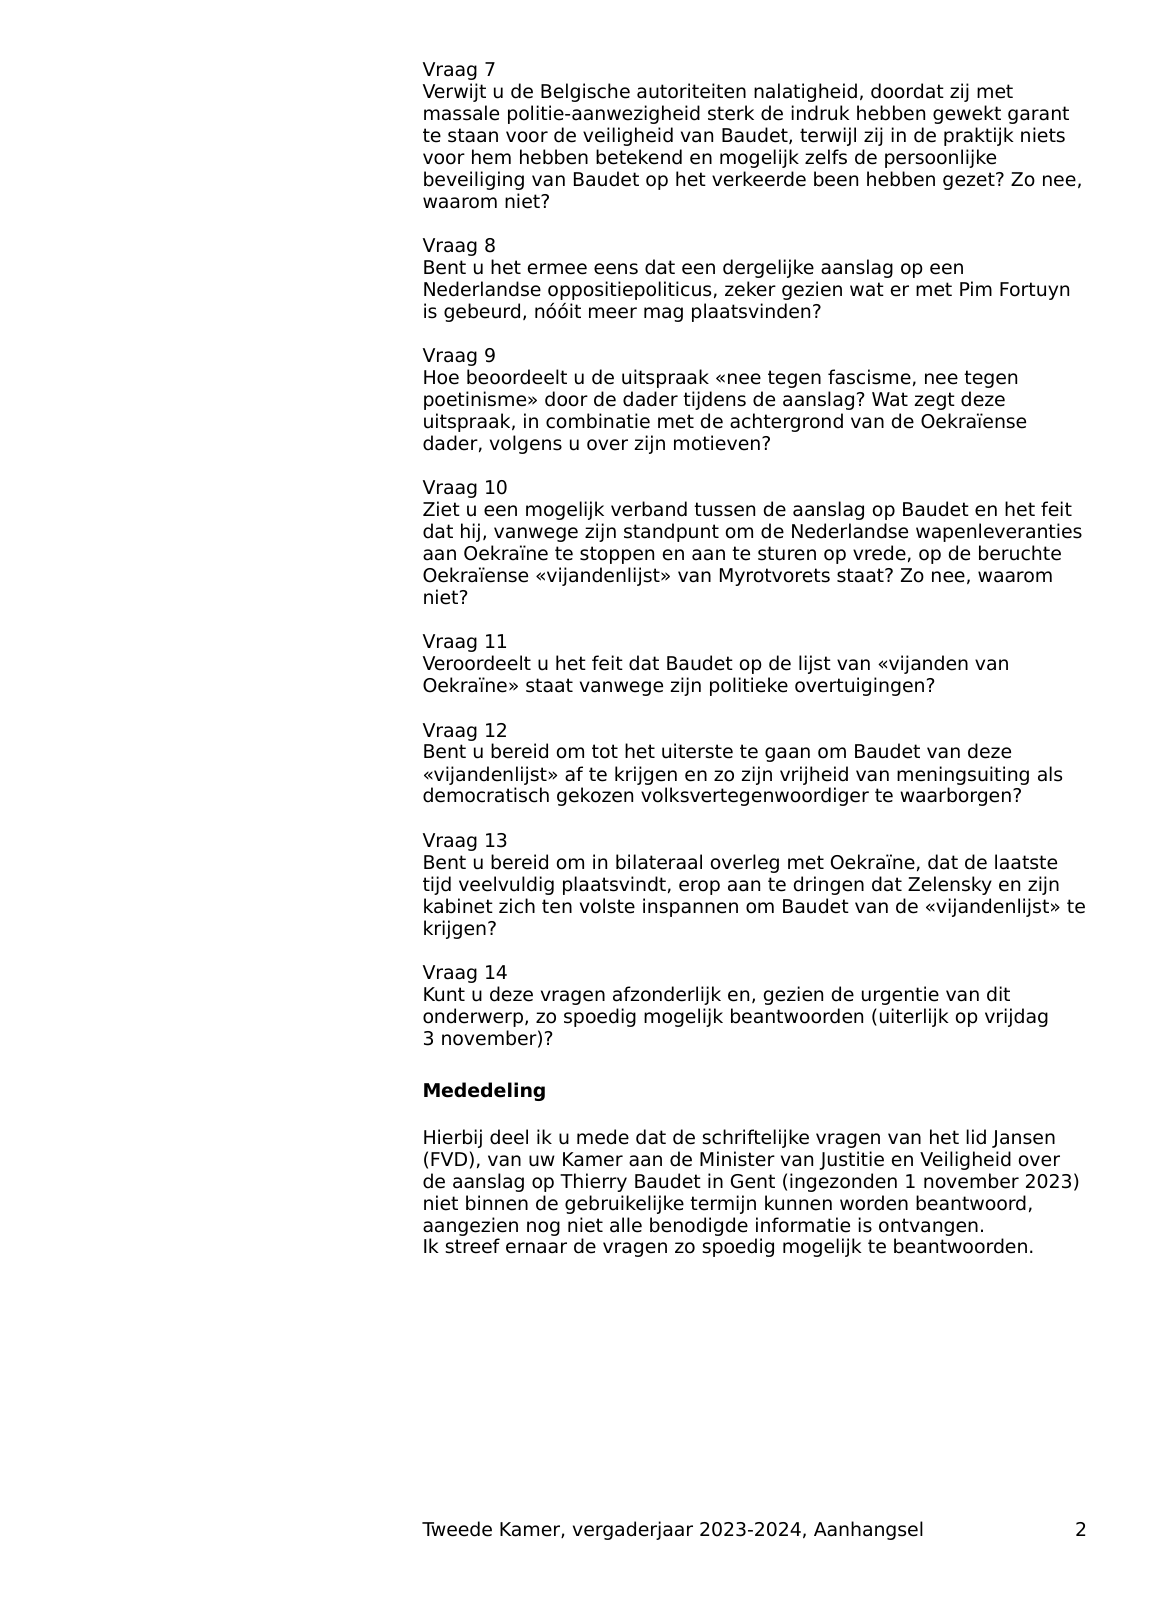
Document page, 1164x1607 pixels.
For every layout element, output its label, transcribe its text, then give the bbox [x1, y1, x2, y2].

text Vraag 9 [422, 345, 1087, 367]
text Vraag 7 [422, 59, 1087, 81]
text Vraag 13 [422, 829, 1087, 852]
text Vraag 11 [422, 631, 1087, 653]
text Bent u het ermee eens dat een dergelijke aanslag op een Nederlandse oppositiepoliticus, zeker gezien wat er met Pim Fortuyn is gebeurd, nóóit meer mag plaatsvinden? [422, 257, 1087, 323]
text Vraag 12 [422, 719, 1087, 741]
text Kunt u deze vragen afzonderlijk en, gezien de urgentie van dit onderwerp, zo spoedig mogelijk beantwoorden (uiterlijk op vrijdag 3 november)? [422, 984, 1087, 1049]
text Bent u bereid om tot het uiterste te gaan om Baudet van deze «vijandenlijst» af te krijgen en zo zijn vrijheid van meningsuiting als democratisch gekozen volksvertegenwoordiger te waarborgen? [422, 741, 1087, 807]
text Vraag 10 [422, 477, 1087, 499]
subtitle Mededeling [422, 1079, 1087, 1102]
text Hierbij deel ik u mede dat de schriftelijke vragen van het lid Jansen (FVD), van uw Kamer aan de Minister van Justitie en Veiligheid over de aanslag op Thierry Baudet in Gent (ingezonden 1 november 2023) niet binnen de gebruikelijke termijn kunnen worden beantwoord, aangezien nog niet alle benodigde informatie is ontvangen. [422, 1127, 1087, 1236]
text Ziet u een mogelijk verband tussen de aanslag op Baudet en het feit dat hij, vanwege zijn standpunt om de Nederlandse wapenleveranties aan Oekraïne te stoppen en aan te sturen op vrede, op de beruchte Oekraïense «vijandenlijst» van Myrotvorets staat? Zo nee, waarom niet? [422, 499, 1087, 609]
text Vraag 8 [422, 235, 1087, 257]
text Hoe beoordeelt u de uitspraak «nee tegen fascisme, nee tegen poetinisme» door de dader tijdens de aanslag? Wat zegt deze uitspraak, in combinatie met de achtergrond van de Oekraïense dader, volgens u over zijn motieven? [422, 367, 1087, 455]
text Ik streef ernaar de vragen zo spoedig mogelijk te beantwoorden. [422, 1236, 1087, 1258]
text Bent u bereid om in bilateraal overleg met Oekraïne, dat de laatste tijd veelvuldig plaatsvindt, erop aan te dringen dat Zelensky en zijn kabinet zich ten volste inspannen om Baudet van de «vijandenlijst» te krijgen? [422, 852, 1087, 939]
text Vraag 14 [422, 962, 1087, 984]
text Verwijt u de Belgische autoriteiten nalatigheid, doordat zij met massale politie-aanwezigheid sterk de indruk hebben gewekt garant te staan voor de veiligheid van Baudet, terwijl zij in de praktijk niets voor hem hebben betekend en mogelijk zelfs de persoonlijke beveiliging van Baudet op het verkeerde been hebben gezet? Zo nee, waarom niet? [422, 81, 1087, 213]
text Veroordeelt u het feit dat Baudet op de lijst van «vijanden van Oekraïne» staat vanwege zijn politieke overtuigingen? [422, 653, 1087, 697]
